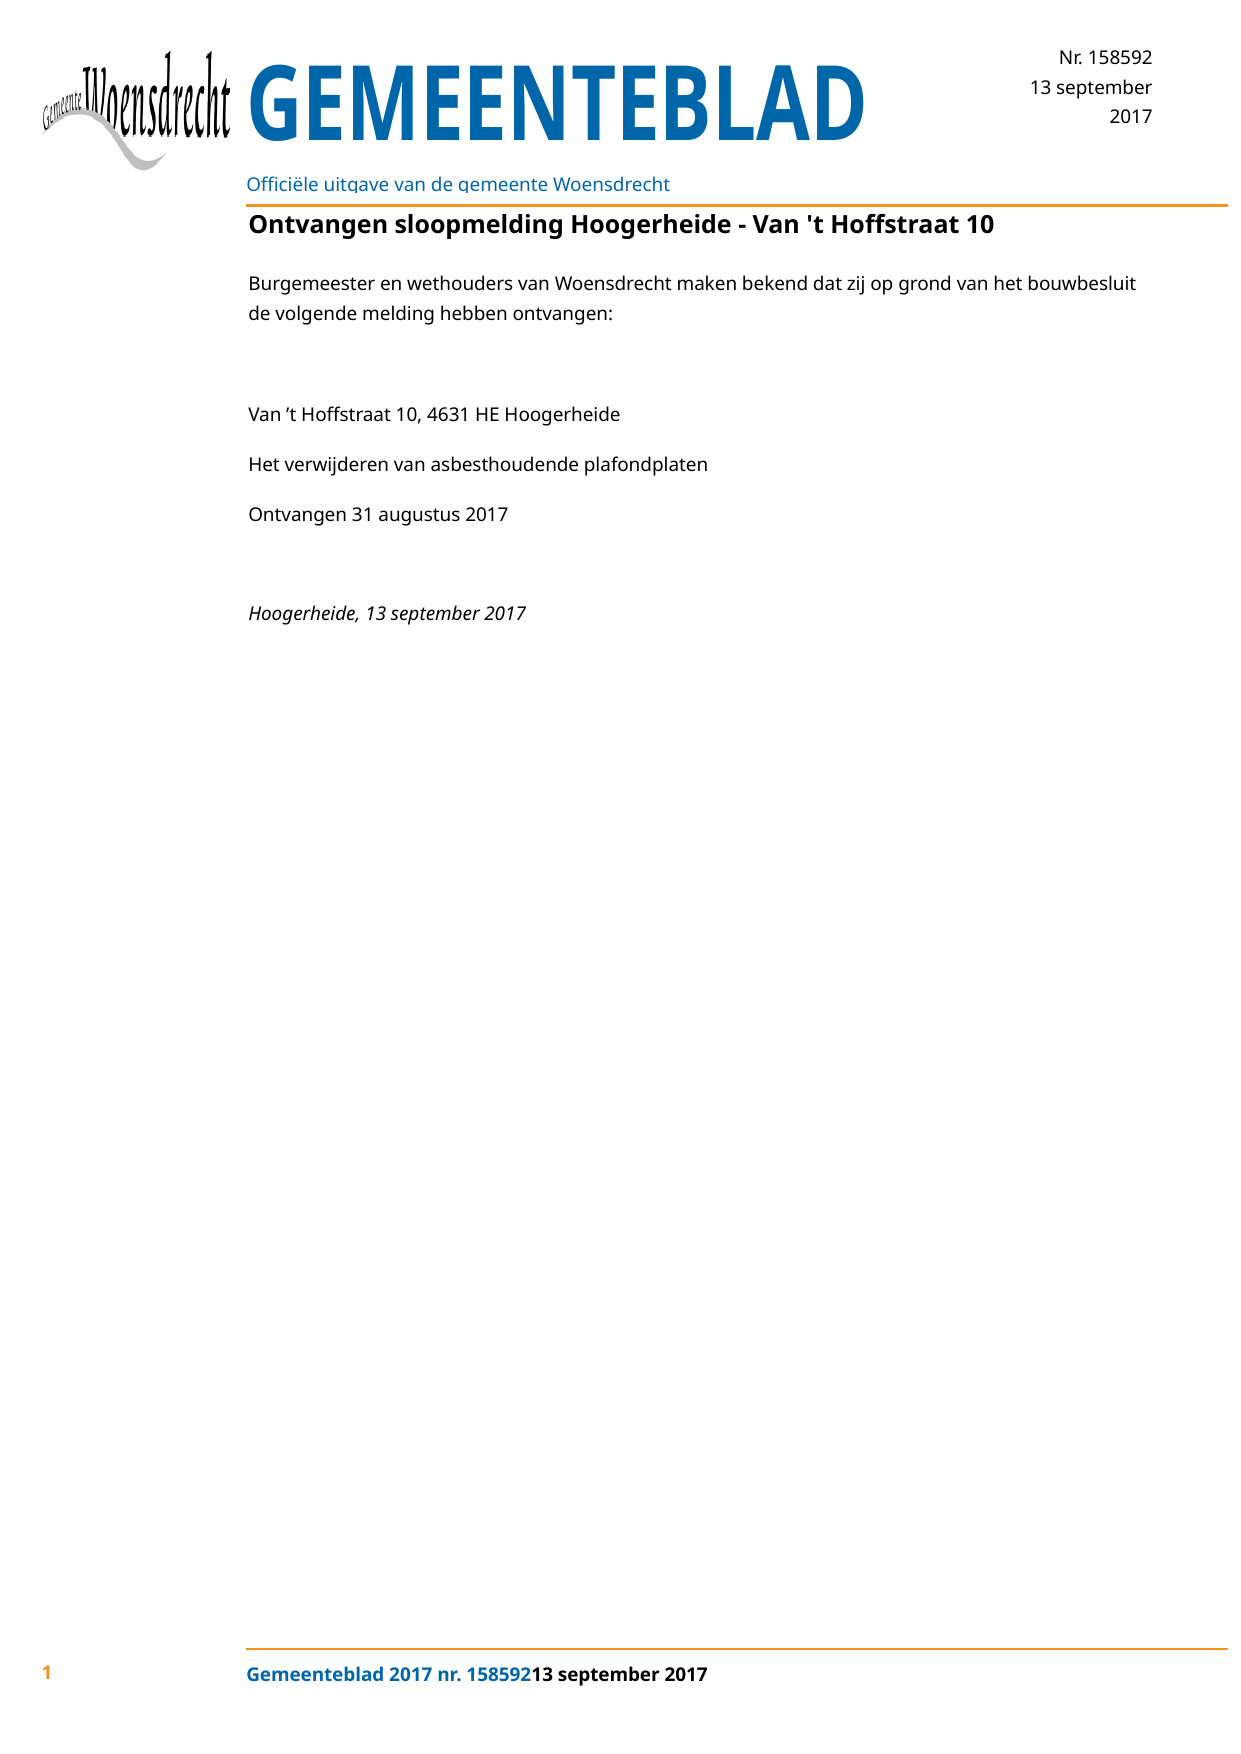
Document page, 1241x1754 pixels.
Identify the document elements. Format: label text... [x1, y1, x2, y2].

picture [41, 47, 231, 172]
text Het verwijderen van asbesthoudende plafondplaten [248, 451, 1152, 477]
text Van ’t Hoffstraat 10, 4631 HE Hoogerheide [248, 401, 1152, 426]
text Ontvangen sloopmelding Hoogerheide - Van 't Hoffstraat 10 [248, 207, 1152, 241]
text Hoogerheide, 13 september 2017 [248, 600, 1152, 626]
text Burgemeester en wethouders van Woensdrecht maken bekend dat zij op grond van het bouwbesluit de volgende melding hebben ontvangen: [248, 270, 1152, 326]
text Ontvangen 31 augustus 2017 [248, 502, 1152, 527]
